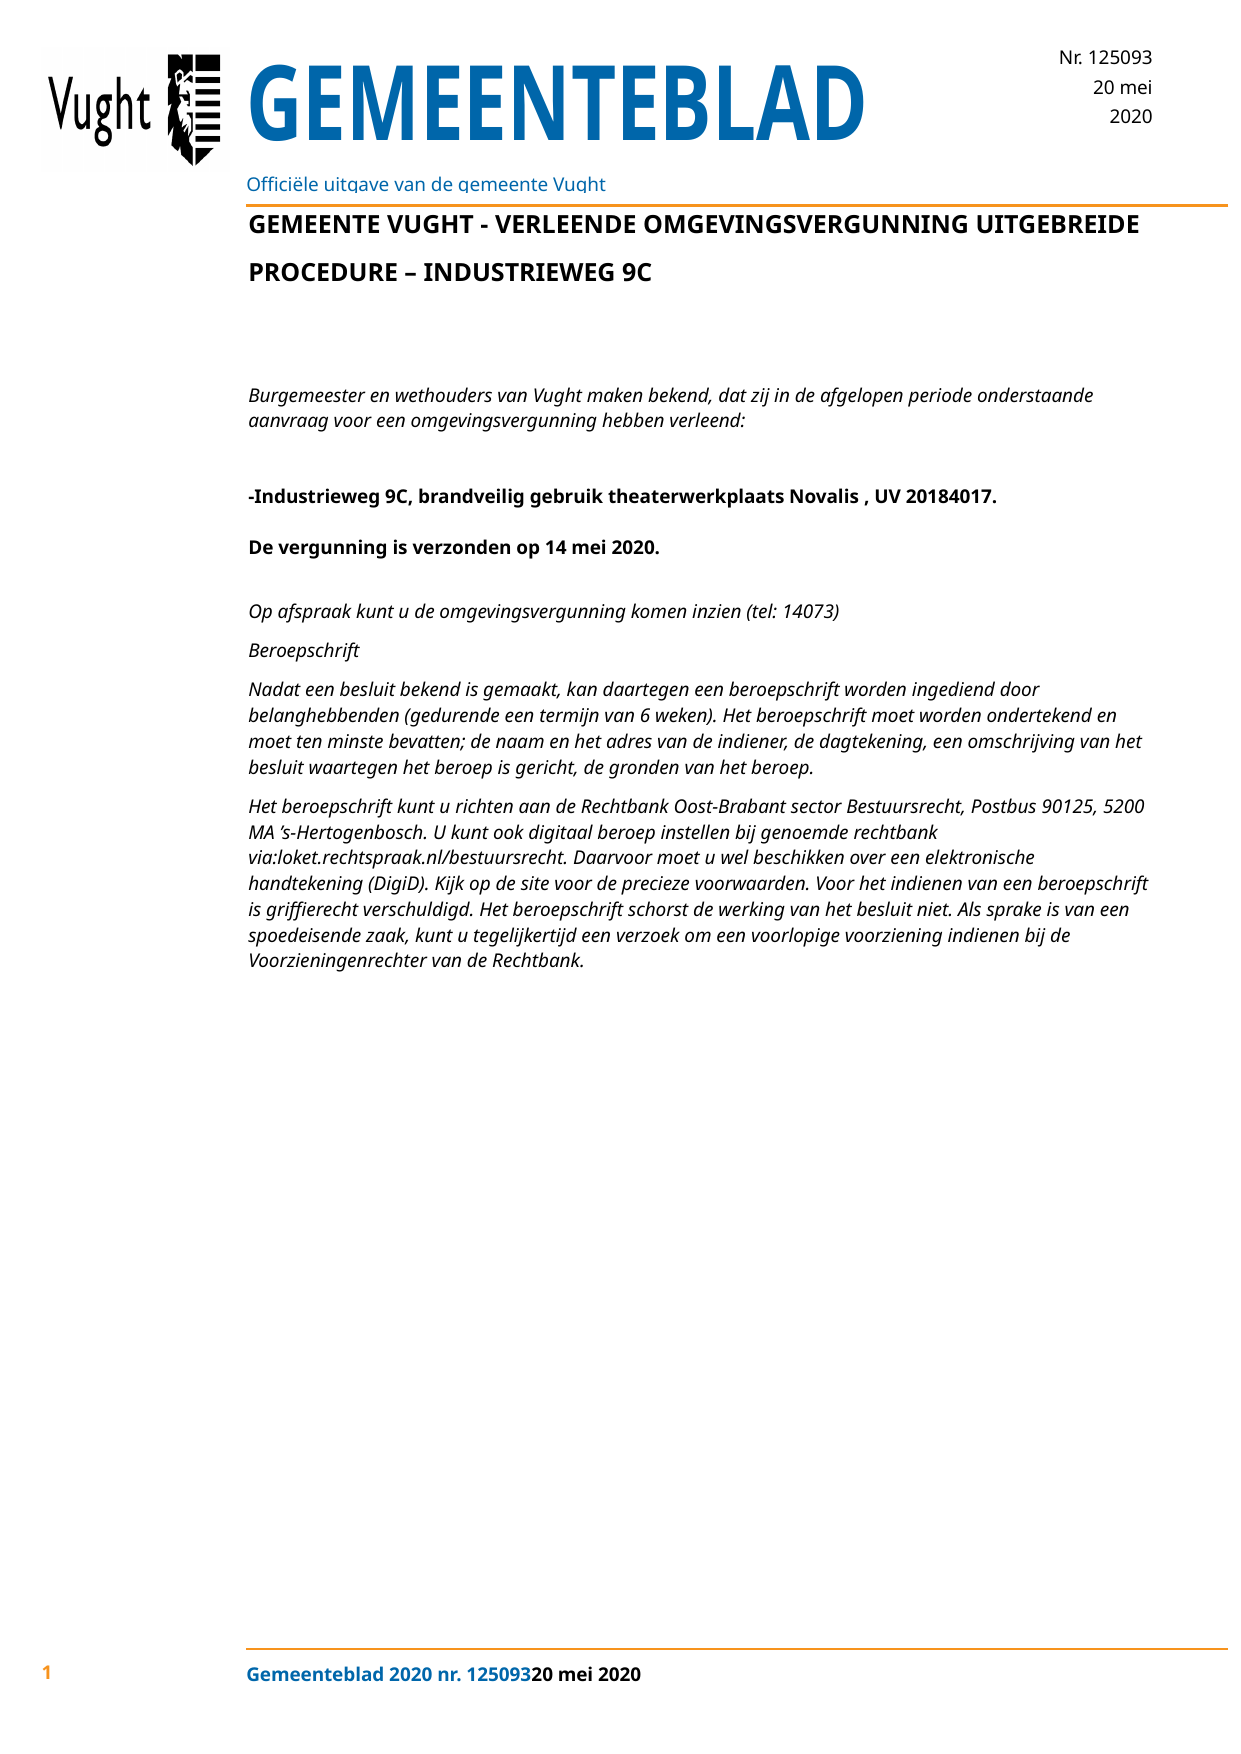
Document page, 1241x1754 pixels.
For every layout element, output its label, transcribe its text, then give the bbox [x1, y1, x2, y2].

text Nadat een besluit bekend is gemaakt, kan daartegen een beroepschrift worden ingediend door belanghebbenden (gedurende een termijn van 6 weken). Het beroepschrift moet worden ondertekend en moet ten minste bevatten; de naam en het adres van de indiener, de dagtekening, een omschrijving van het besluit waartegen het beroep is gericht, de gronden van het beroep. [248, 677, 1152, 779]
text GEMEENTE VUGHT - VERLEENDE OMGEVINGSVERGUNNING UITGEBREIDE PROCEDURE – INDUSTRIEWEG 9C [248, 207, 1152, 288]
text Beroepschrift [248, 637, 1152, 663]
text Burgemeester en wethouders van Vught maken bekend, dat zij in de afgelopen periode onderstaande aanvraag voor een omgevingsvergunning hebben verleend: [248, 382, 1152, 433]
text -Industrieweg 9C, brandveilig gebruik theaterwerkplaats Novalis , UV 20184017. [248, 484, 1152, 509]
text De vergunning is verzonden op 14 mei 2020. [248, 534, 1152, 560]
text Het beroepschrift kunt u richten aan de Rechtbank Oost-Brabant sector Bestuursrecht, Postbus 90125, 5200 MA ’s-Hertogenbosch. U kunt ook digitaal beroep instellen bij genoemde rechtbank via:loket.rechtspraak.nl/bestuursrecht. Daarvoor moet u wel beschikken over een elektronische handtekening (DigiD). Kijk op de site voor de precieze voorwaarden. Voor het indienen van een beroepschrift is griffierecht verschuldigd. Het beroepschrift schorst de werking van het besluit niet. Als sprake is van een spoedeisende zaak, kunt u tegelijkertijd een verzoek om een voorlopige voorziening indienen bij de Voorzieningenrechter van de Rechtbank. [248, 793, 1152, 973]
picture [41, 47, 231, 172]
text Op afspraak kunt u de omgevingsvergunning komen inzien (tel: 14073) [248, 598, 1152, 624]
